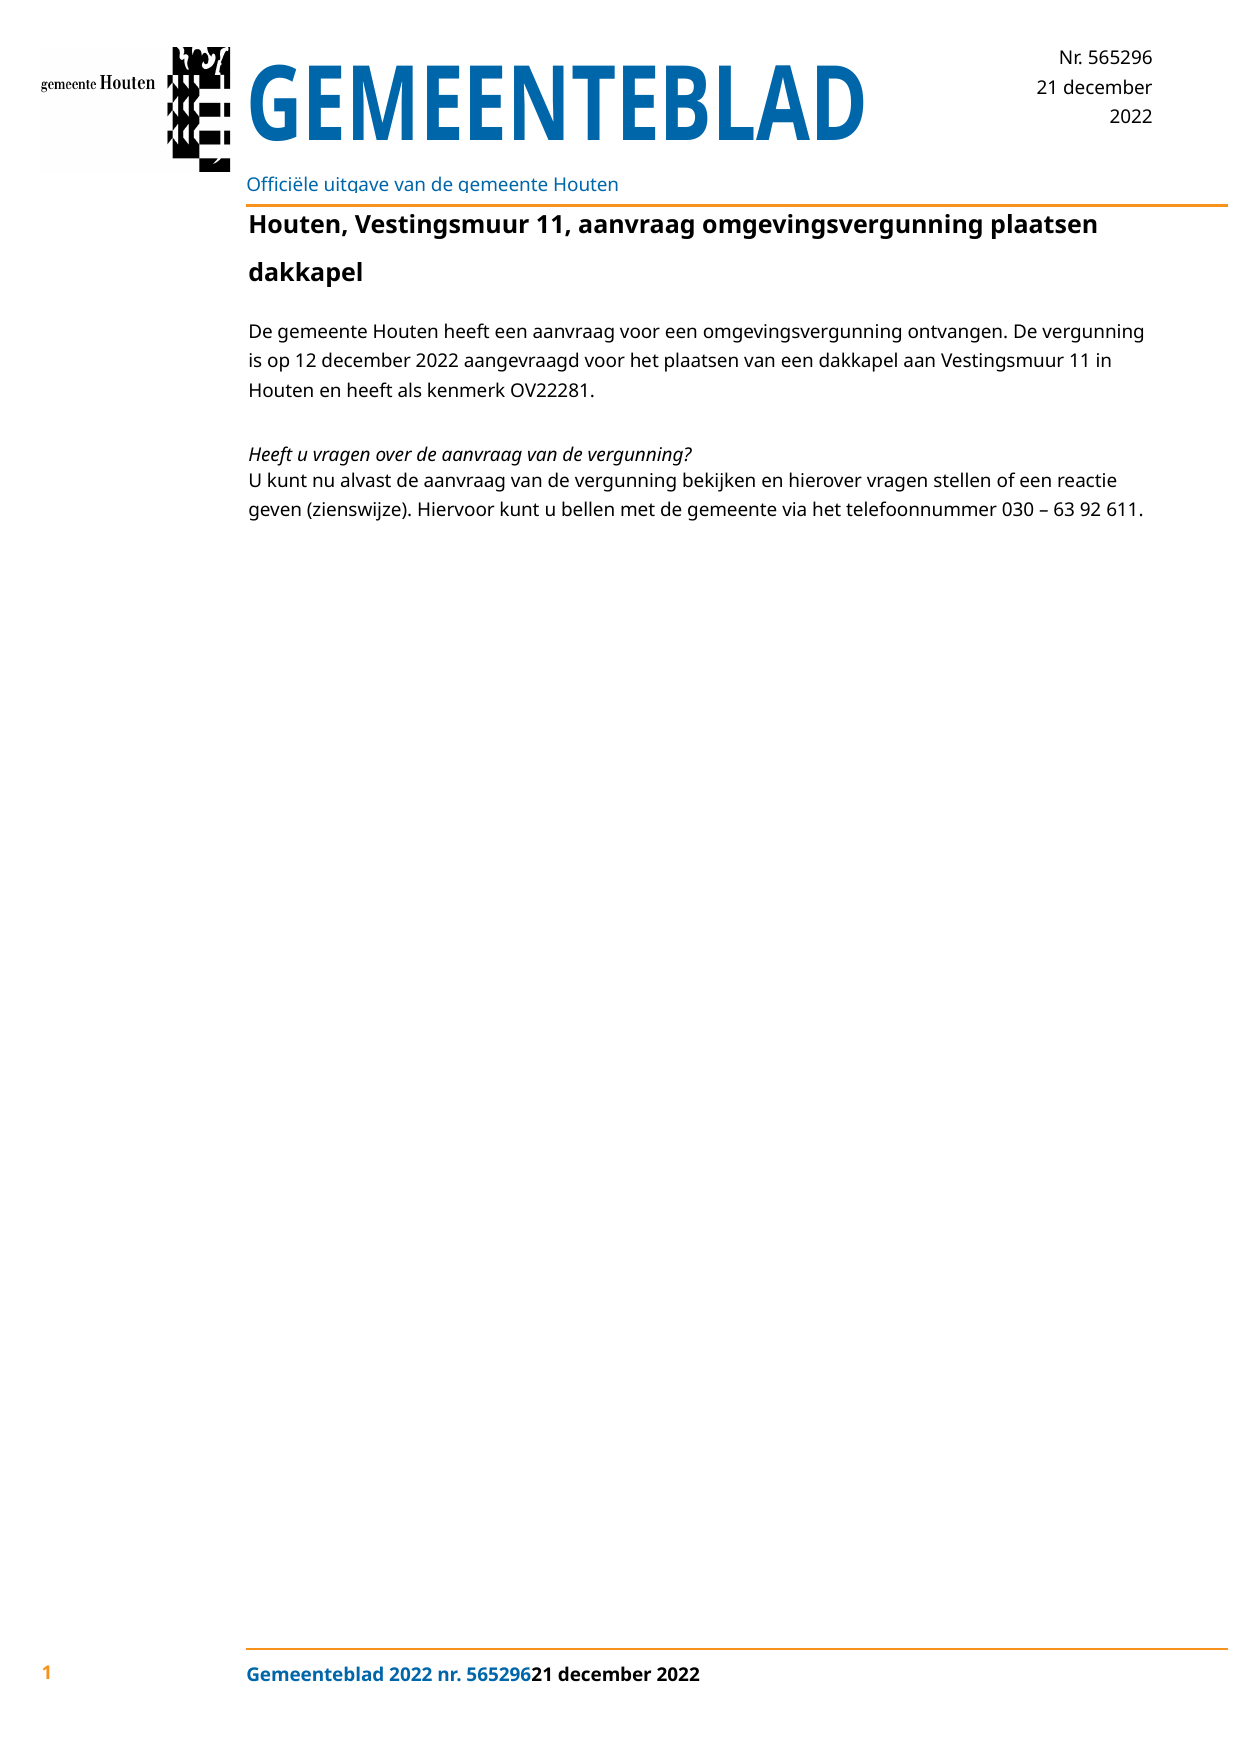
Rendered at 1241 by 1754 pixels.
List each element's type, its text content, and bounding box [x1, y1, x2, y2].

picture [41, 47, 231, 172]
text De gemeente Houten heeft een aanvraag voor een omgevingsvergunning ontvangen. De vergunning is op 12 december 2022 aangevraagd voor het plaatsen van een dakkapel aan Vestingsmuur 11 in Houten en heeft als kenmerk OV22281. [248, 318, 1152, 403]
text Houten, Vestingsmuur 11, aanvraag omgevingsvergunning plaatsen dakkapel [248, 207, 1152, 288]
text Heeft u vragen over de aanvraag van de vergunning? [248, 441, 1152, 467]
text U kunt nu alvast de aanvraag van de vergunning bekijken en hierover vragen stellen of een reactie geven (zienswijze). Hiervoor kunt u bellen met de gemeente via het telefoonnummer 030 – 63 92 611. [248, 467, 1152, 522]
